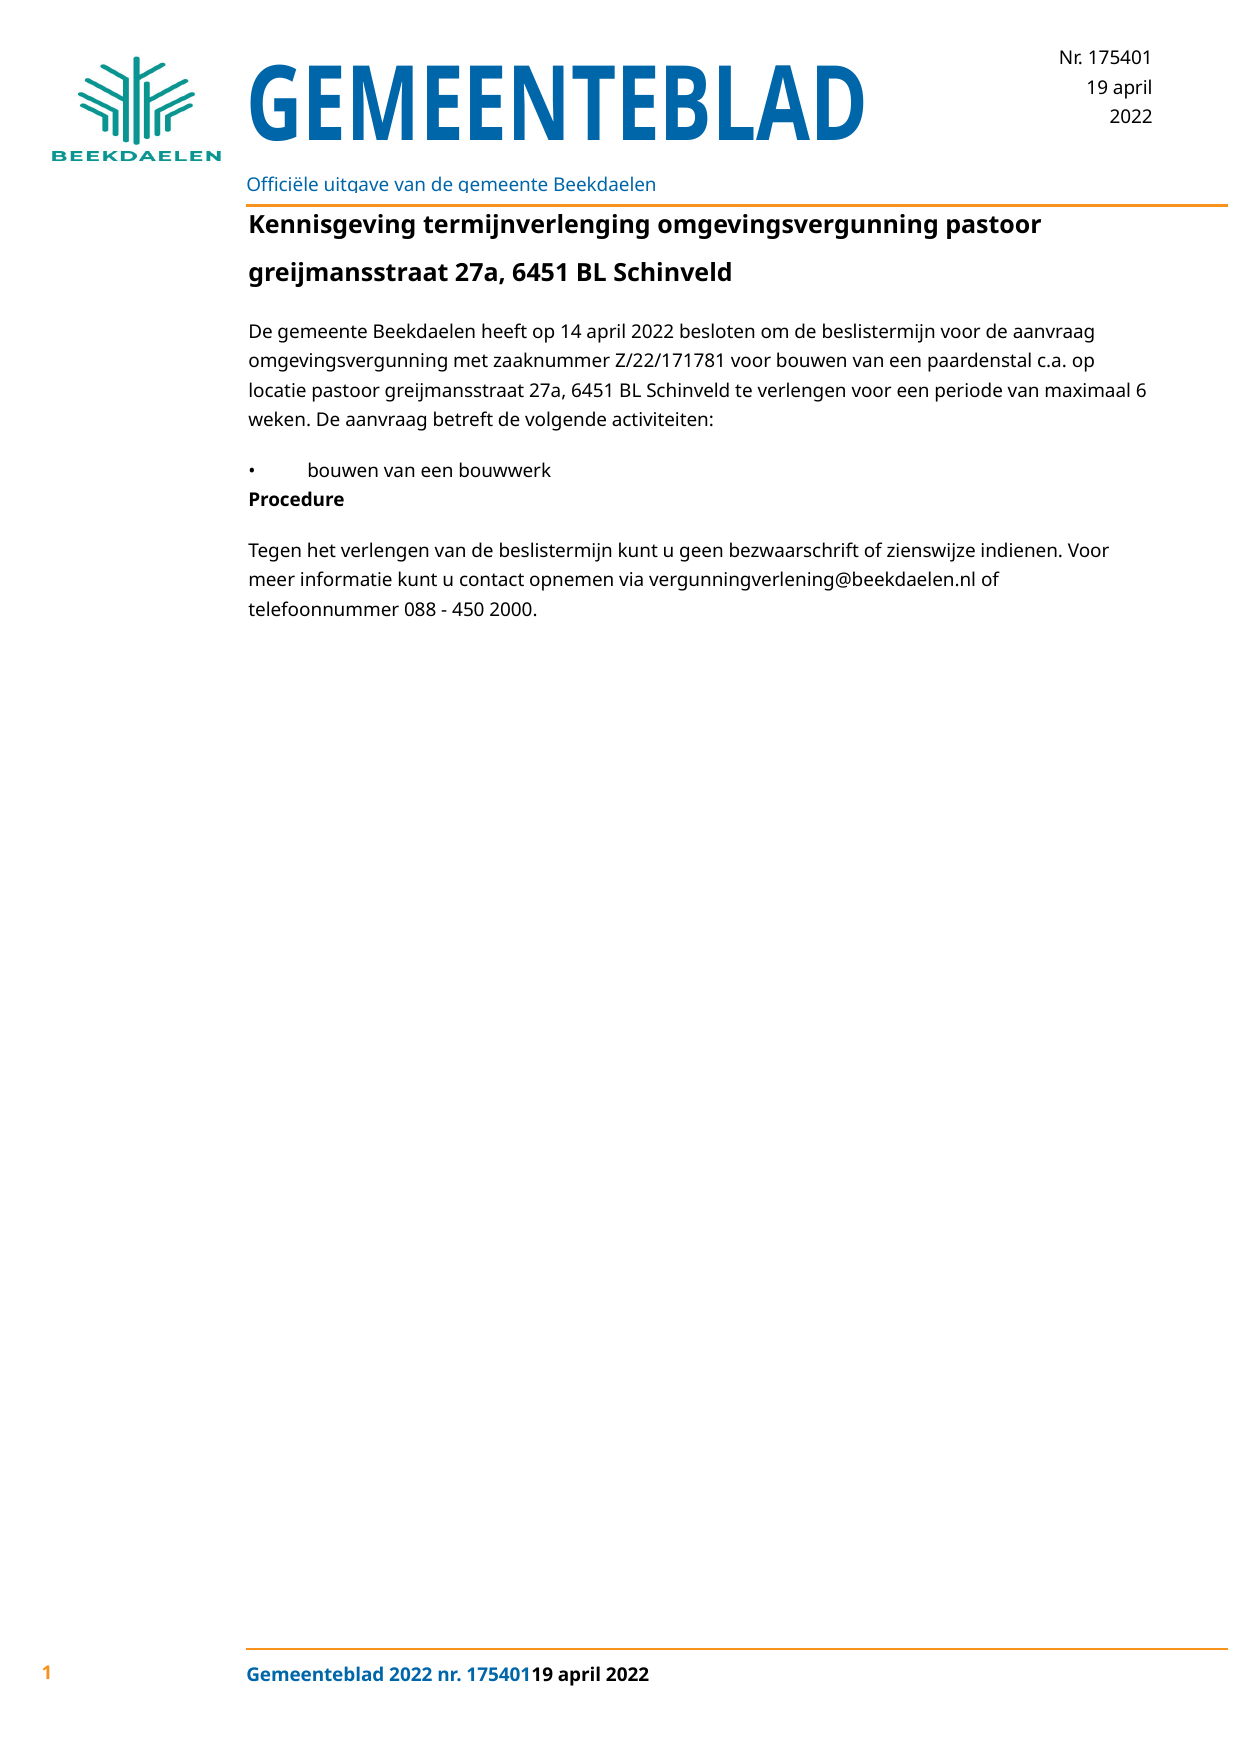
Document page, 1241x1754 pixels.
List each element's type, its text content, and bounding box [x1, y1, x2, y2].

text Procedure [248, 487, 1152, 512]
text De gemeente Beekdaelen heeft op 14 april 2022 besloten om de beslistermijn voor de aanvraag omgevingsvergunning met zaaknummer Z/22/171781 voor bouwen van een paardenstal c.a. op locatie pastoor greijmansstraat 27a, 6451 BL Schinveld te verlengen voor een periode van maximaal 6 weken. De aanvraag betreft de volgende activiteiten: [248, 318, 1152, 432]
picture [41, 47, 231, 172]
text Kennisgeving termijnverlenging omgevingsvergunning pastoor greijmansstraat 27a, 6451 BL Schinveld [248, 207, 1152, 288]
text Tegen het verlengen van de beslistermijn kunt u geen bezwaarschrift of zienswijze indienen. Voor meer informatie kunt u contact opnemen via vergunningverlening@beekdaelen.nl of telefoonnummer 088 - 450 2000. [248, 537, 1152, 622]
list bouwen van een bouwwerk [248, 457, 1152, 483]
